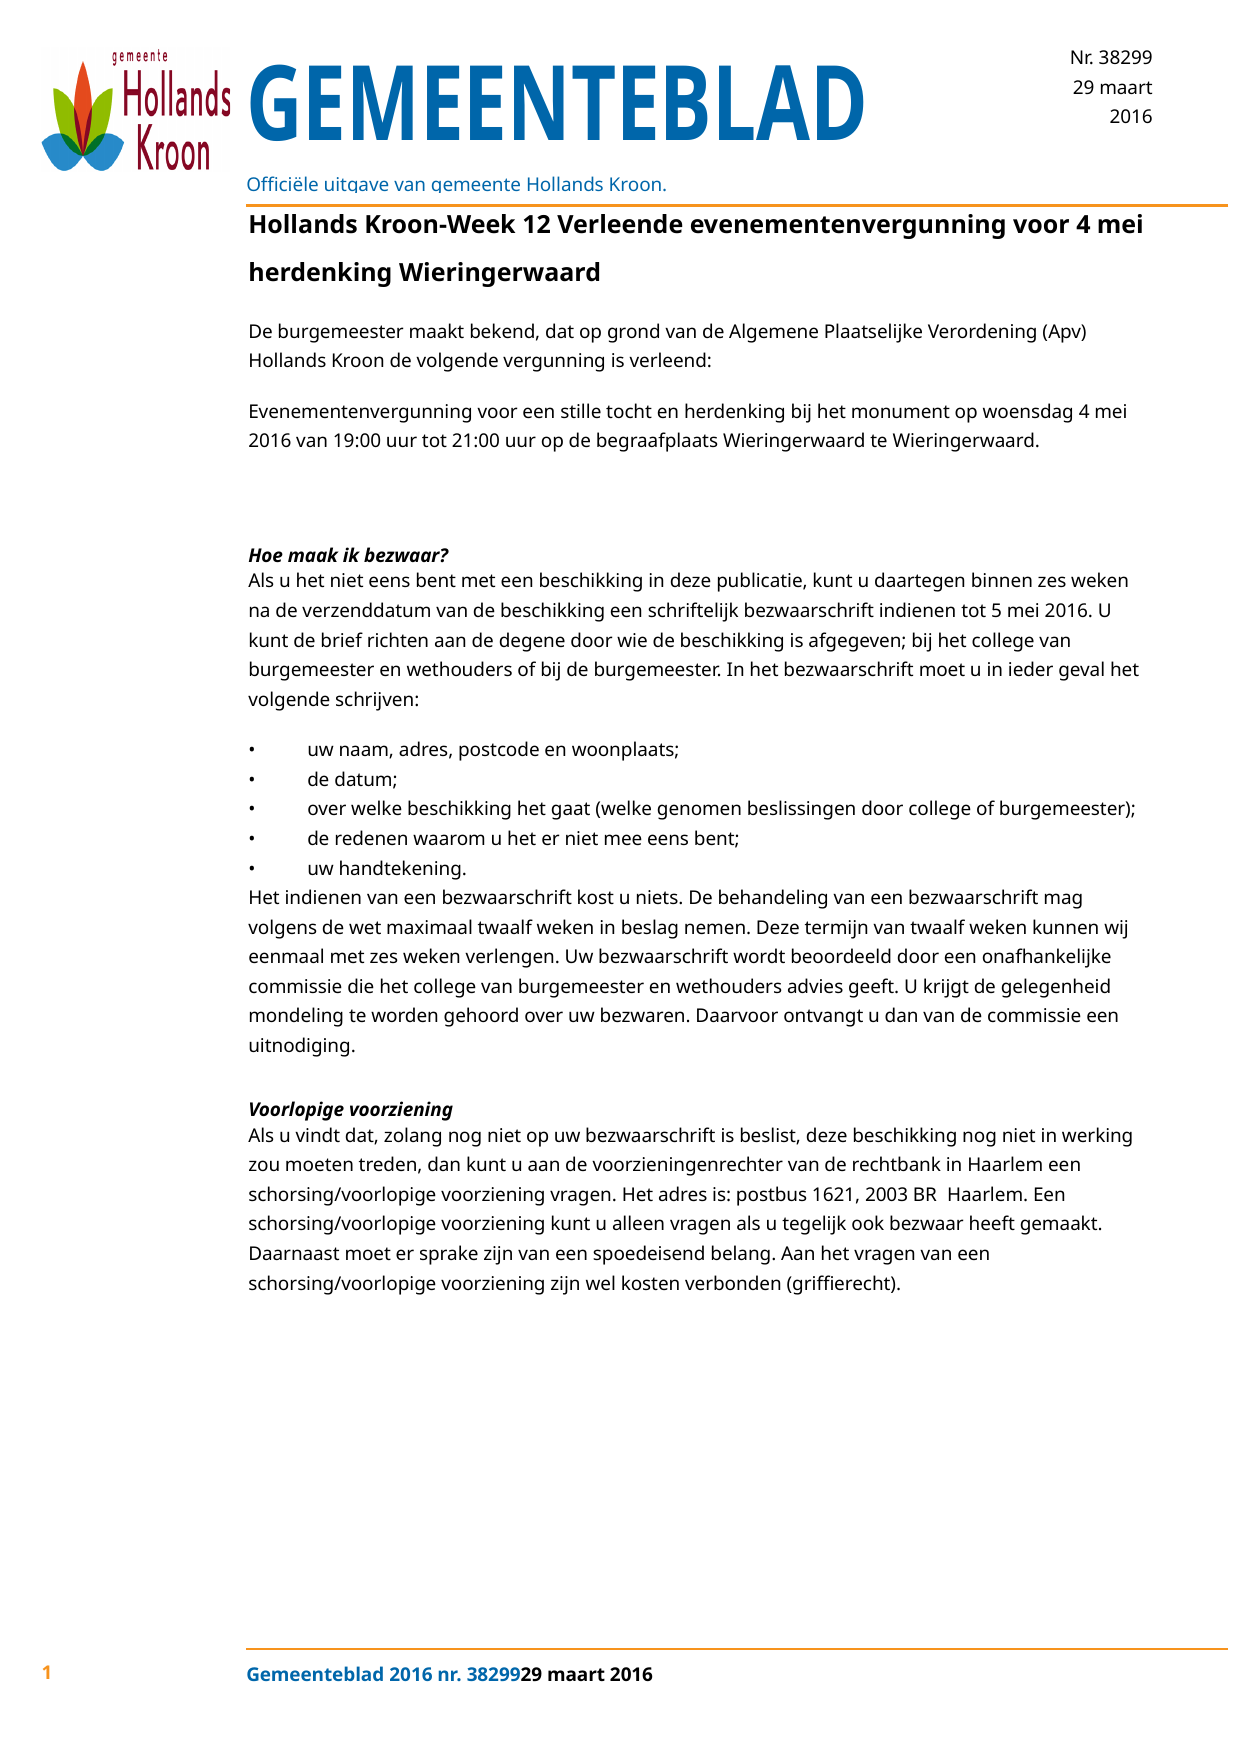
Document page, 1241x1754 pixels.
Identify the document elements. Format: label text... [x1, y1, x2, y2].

list de redenen waarom u het er niet mee eens bent; [248, 825, 1152, 851]
list uw naam, adres, postcode en woonplaats; [248, 736, 1152, 762]
list de datum; [248, 766, 1152, 792]
text De burgemeester maakt bekend, dat op grond van de Algemene Plaatselijke Verordening (Apv) Hollands Kroon de volgende vergunning is verleend: [248, 318, 1152, 373]
list over welke beschikking het gaat (welke genomen beslissingen door college of burgemeester); [248, 796, 1152, 821]
text Voorlopige voorziening [248, 1096, 1152, 1122]
picture [41, 47, 231, 172]
text Als u vindt dat, zolang nog niet op uw bezwaarschrift is beslist, deze beschikking nog niet in werking zou moeten treden, dan kunt u aan de voorzieningenrechter van de rechtbank in Haarlem een schorsing/voorlopige voorziening vragen. Het adres is: postbus 1621, 2003 BR Haarlem. Een schorsing/voorlopige voorziening kunt u alleen vragen als u tegelijk ook bezwaar heeft gemaakt. Daarnaast moet er sprake zijn van een spoedeisend belang. Aan het vragen van een schorsing/voorlopige voorziening zijn wel kosten verbonden (griffierecht). [248, 1122, 1152, 1296]
list uw handtekening. [248, 855, 1152, 880]
text Hollands Kroon-Week 12 Verleende evenementenvergunning voor 4 mei herdenking Wieringerwaard [248, 207, 1152, 288]
text Het indienen van een bezwaarschrift kost u niets. De behandeling van een bezwaarschrift mag volgens de wet maximaal twaalf weken in beslag nemen. Deze termijn van twaalf weken kunnen wij eenmaal met zes weken verlengen. Uw bezwaarschrift wordt beoordeeld door een onafhankelijke commissie die het college van burgemeester en wethouders advies geeft. U krijgt de gelegenheid mondeling te worden gehoord over uw bezwaren. Daarvoor ontvangt u dan van de commissie een uitnodiging. [248, 884, 1152, 1058]
text Evenementenvergunning voor een stille tocht en herdenking bij het monument op woensdag 4 mei 2016 van 19:00 uur tot 21:00 uur op de begraafplaats Wieringerwaard te Wieringerwaard. [248, 398, 1152, 453]
text Hoe maak ik bezwaar? [248, 542, 1152, 568]
text Als u het niet eens bent met een beschikking in deze publicatie, kunt u daartegen binnen zes weken na de verzenddatum van de beschikking een schriftelijk bezwaarschrift indienen tot 5 mei 2016. U kunt de brief richten aan de degene door wie de beschikking is afgegeven; bij het college van burgemeester en wethouders of bij de burgemeester. In het bezwaarschrift moet u in ieder geval het volgende schrijven: [248, 568, 1152, 712]
